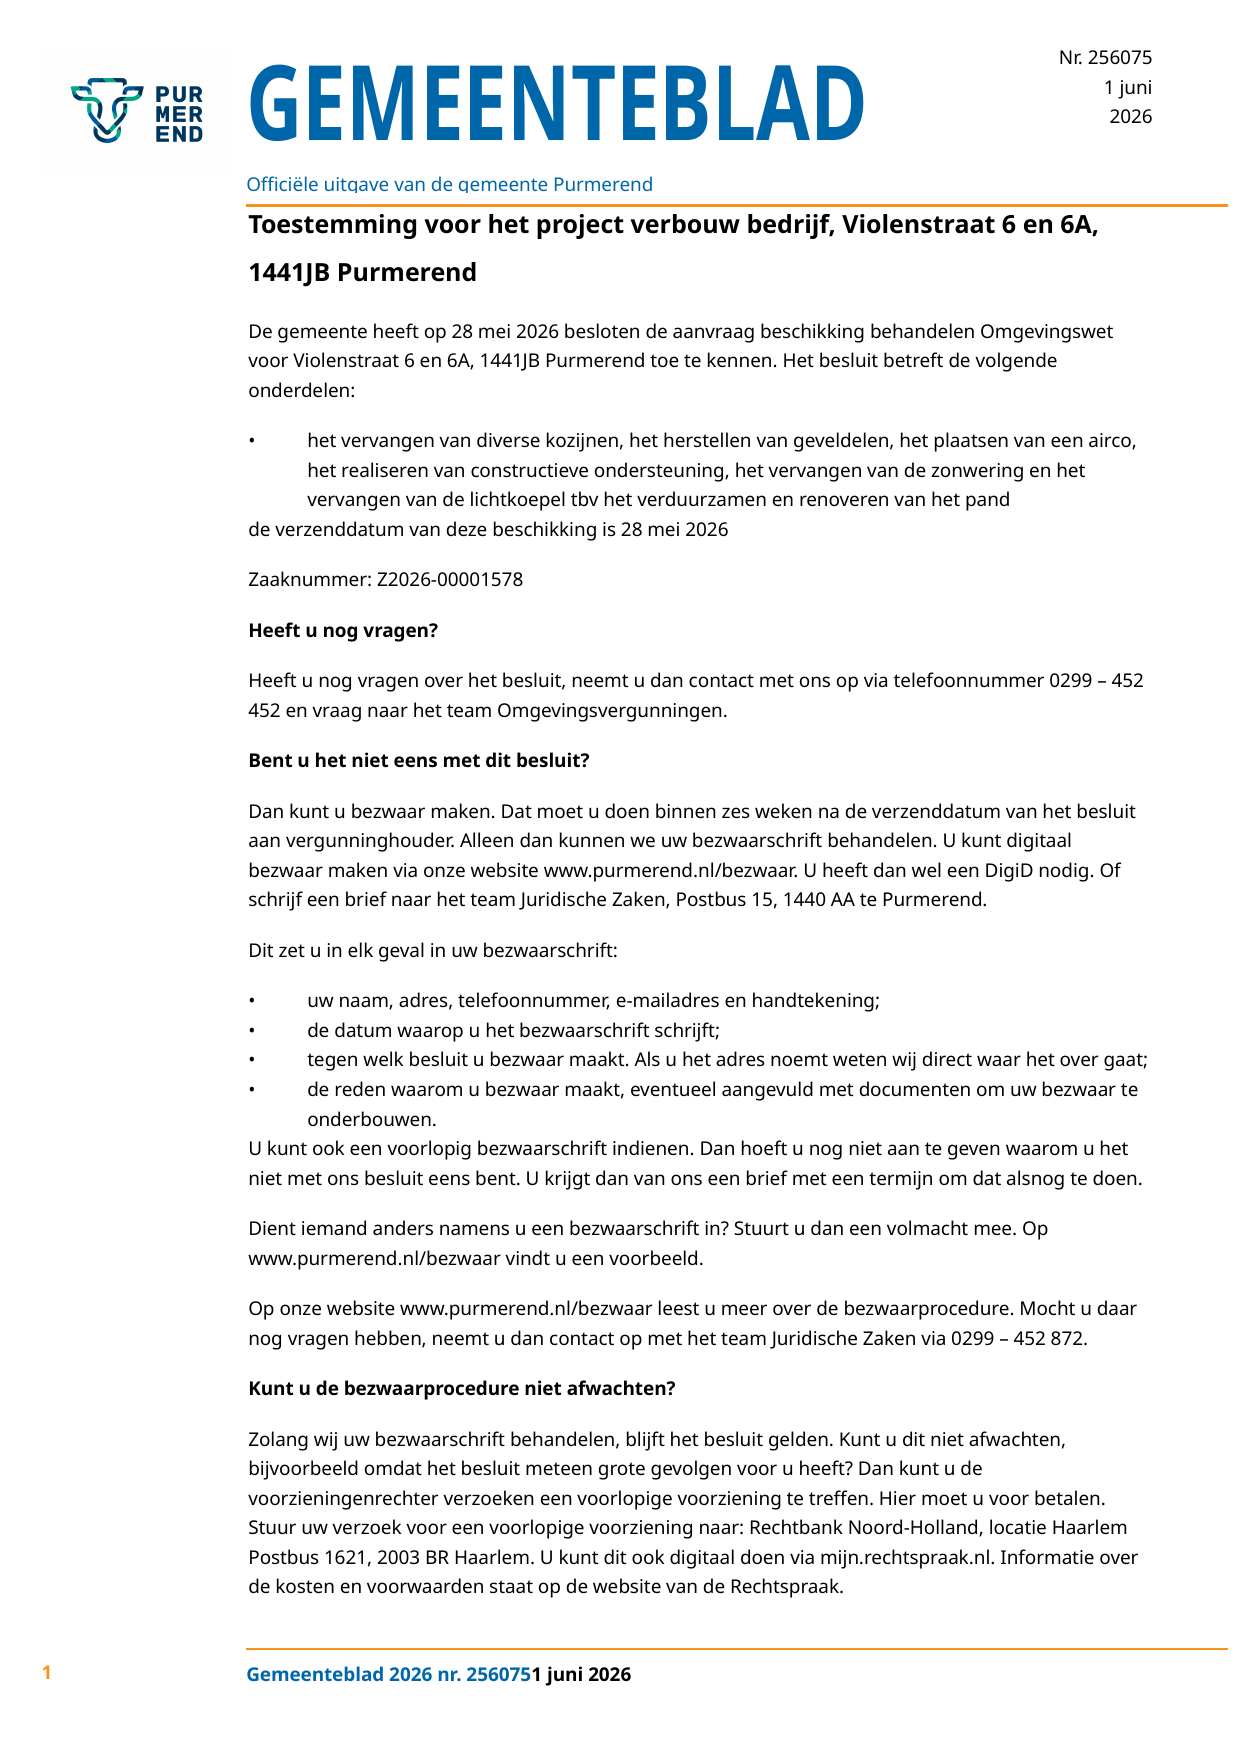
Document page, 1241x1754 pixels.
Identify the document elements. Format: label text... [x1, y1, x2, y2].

text Heeft u nog vragen? [248, 617, 1152, 643]
list het vervangen van diverse kozijnen, het herstellen van geveldelen, het plaatsen van een airco, het realiseren van constructieve ondersteuning, het vervangen van de zonwering en het vervangen van de lichtkoepel tbv het verduurzamen en renoveren van het pand [248, 427, 1152, 512]
text U kunt ook een voorlopig bezwaarschrift indienen. Dan hoeft u nog niet aan te geven waarom u het niet met ons besluit eens bent. U krijgt dan van ons een brief met een termijn om dat alsnog te doen. [248, 1135, 1152, 1191]
list uw naam, adres, telefoonnummer, e-mailadres en handtekening; [248, 987, 1152, 1013]
text Bent u het niet eens met dit besluit? [248, 747, 1152, 773]
text de verzenddatum van deze beschikking is 28 mei 2026 [248, 516, 1152, 542]
list de datum waarop u het bezwaarschrift schrijft; [248, 1017, 1152, 1043]
text Kunt u de bezwaarprocedure niet afwachten? [248, 1375, 1152, 1401]
text Dit zet u in elk geval in uw bezwaarschrift: [248, 937, 1152, 963]
text Heeft u nog vragen over het besluit, neemt u dan contact met ons op via telefoonnummer 0299 – 452 452 en vraag naar het team Omgevingsvergunningen. [248, 667, 1152, 723]
text Zolang wij uw bezwaarschrift behandelen, blijft het besluit gelden. Kunt u dit niet afwachten, bijvoorbeeld omdat het besluit meteen grote gevolgen voor u heeft? Dan kunt u de voorzieningenrechter verzoeken een voorlopige voorziening te treffen. Hier moet u voor betalen. Stuur uw verzoek voor een voorlopige voorziening naar: Rechtbank Noord-Holland, locatie Haarlem Postbus 1621, 2003 BR Haarlem. U kunt dit ook digitaal doen via mijn.rechtspraak.nl. Informatie over de kosten en voorwaarden staat op de website van de Rechtspraak. [248, 1426, 1152, 1599]
list de reden waarom u bezwaar maakt, eventueel aangevuld met documenten om uw bezwaar te onderbouwen. [248, 1076, 1152, 1132]
text Dient iemand anders namens u een bezwaarschrift in? Stuurt u dan een volmacht mee. Op www.purmerend.nl/bezwaar vindt u een voorbeeld. [248, 1215, 1152, 1271]
text Toestemming voor het project verbouw bedrijf, Violenstraat 6 en 6A, 1441JB Purmerend [248, 207, 1152, 288]
text Zaaknummer: Z2026-00001578 [248, 567, 1152, 592]
text De gemeente heeft op 28 mei 2026 besloten de aanvraag beschikking behandelen Omgevingswet voor Violenstraat 6 en 6A, 1441JB Purmerend toe te kennen. Het besluit betreft de volgende onderdelen: [248, 318, 1152, 403]
text Op onze website www.purmerend.nl/bezwaar leest u meer over de bezwaarprocedure. Mocht u daar nog vragen hebben, neemt u dan contact op met het team Juridische Zaken via 0299 – 452 872. [248, 1295, 1152, 1351]
text Dan kunt u bezwaar maken. Dat moet u doen binnen zes weken na de verzenddatum van het besluit aan vergunninghouder. Alleen dan kunnen we uw bezwaarschrift behandelen. U kunt digitaal bezwaar maken via onze website www.purmerend.nl/bezwaar. U heeft dan wel een DigiD nodig. Of schrijf een brief naar het team Juridische Zaken, Postbus 15, 1440 AA te Purmerend. [248, 798, 1152, 912]
picture [41, 47, 231, 172]
list tegen welk besluit u bezwaar maakt. Als u het adres noemt weten wij direct waar het over gaat; [248, 1047, 1152, 1072]
